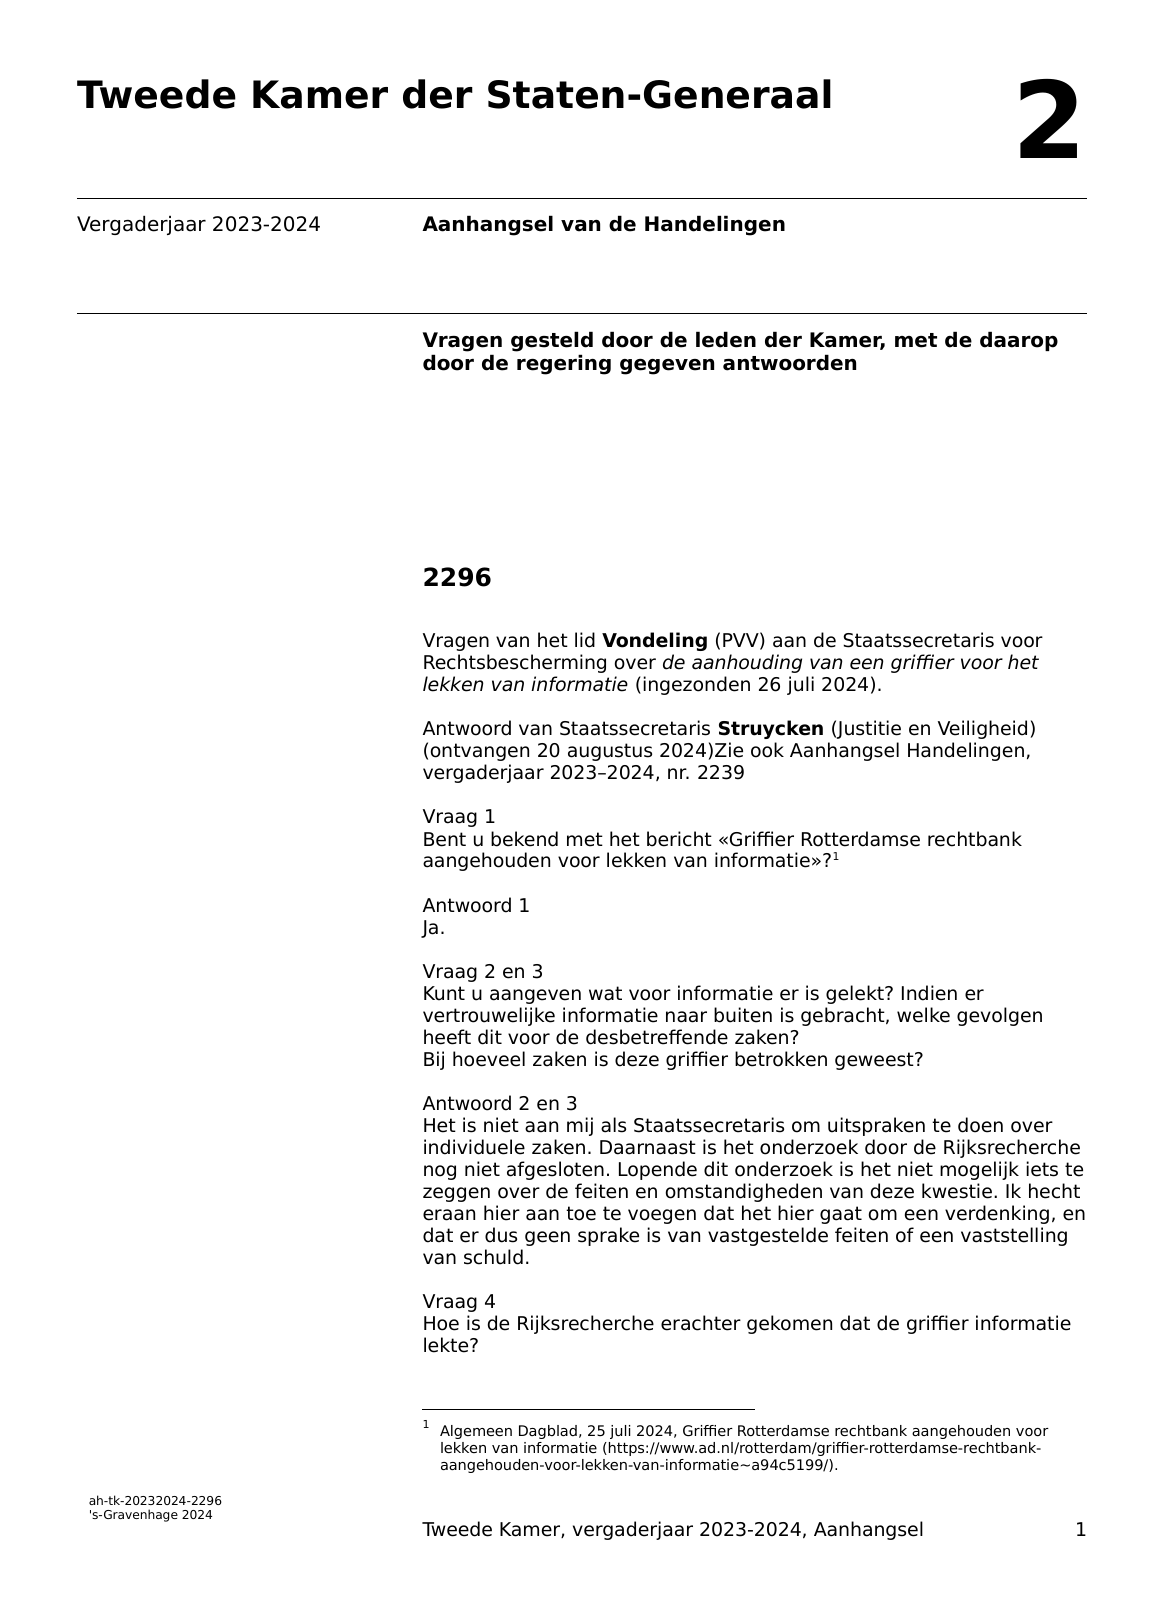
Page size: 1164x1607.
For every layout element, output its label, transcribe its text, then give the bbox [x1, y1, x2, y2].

text Algemeen Dagblad, 25 juli 2024, Griffier Rotterdamse rechtbank aangehouden voor lekken van informatie (https://www.ad.nl/rotterdam/griffier-rotterdamse-rechtbank-aangehouden-voor-lekken-van-informatie~a94c5199/). [422, 1418, 1087, 1474]
table_header 2 [886, 59, 1087, 198]
text Hoe is de Rijksrecherche erachter gekomen dat de griffier informatie lekte? [422, 1313, 1087, 1357]
text Antwoord van Staatssecretaris Struycken (Justitie en Veiligheid) (ontvangen 20 augustus 2024)Zie ook Aanhangsel Handelingen, vergaderjaar 2023–2024, nr. 2239 [422, 718, 1087, 784]
text Antwoord 1 [422, 894, 1087, 917]
text Kunt u aangeven wat voor informatie er is gelekt? Indien er vertrouwelijke informatie naar buiten is gebracht, welke gevolgen heeft dit voor de desbetreffende zaken? [422, 983, 1087, 1049]
table_cell Vragen gesteld door de leden der Kamer, met de daarop door de regering gegeven antwoorden [422, 314, 1087, 375]
text Ja. [422, 917, 1087, 938]
table_cell Vergaderjaar 2023-2024 [77, 199, 422, 313]
text Vraag 4 [422, 1291, 1087, 1313]
text Het is niet aan mij als Staatssecretaris om uitspraken te doen over individuele zaken. Daarnaast is het onderzoek door de Rijksrecherche nog niet afgesloten. Lopende dit onderzoek is het niet mogelijk iets te zeggen over de feiten en omstandigheden van deze kwestie. Ik hecht eraan hier aan toe te voegen dat het hier gaat om een verdenking, en dat er dus geen sprake is van vastgestelde feiten of een vaststelling van schuld. [422, 1115, 1087, 1269]
text Antwoord 2 en 3 [422, 1093, 1087, 1115]
table_cell Aanhangsel van de Handelingen [422, 199, 1087, 313]
table_cell [77, 314, 422, 375]
text ah-tk-20232024-2296 [88, 1494, 323, 1508]
table_header Tweede Kamer der Staten-Generaal [77, 59, 886, 198]
text 's-Gravenhage 2024 [88, 1508, 323, 1522]
text Vraag 2 en 3 [422, 961, 1087, 983]
text Vragen van het lid Vondeling (PVV) aan de Staatssecretaris voor Rechtsbescherming over de aanhouding van een griffier voor het lekken van informatie (ingezonden 26 juli 2024). [422, 630, 1087, 696]
text Vraag 1 [422, 806, 1087, 828]
text Bent u bekend met het bericht «Griffier Rotterdamse rechtbank aangehouden voor lekken van informatie»? [422, 828, 1087, 872]
text 2296 [422, 563, 1087, 592]
text Bij hoeveel zaken is deze griffier betrokken geweest? [422, 1049, 1087, 1071]
